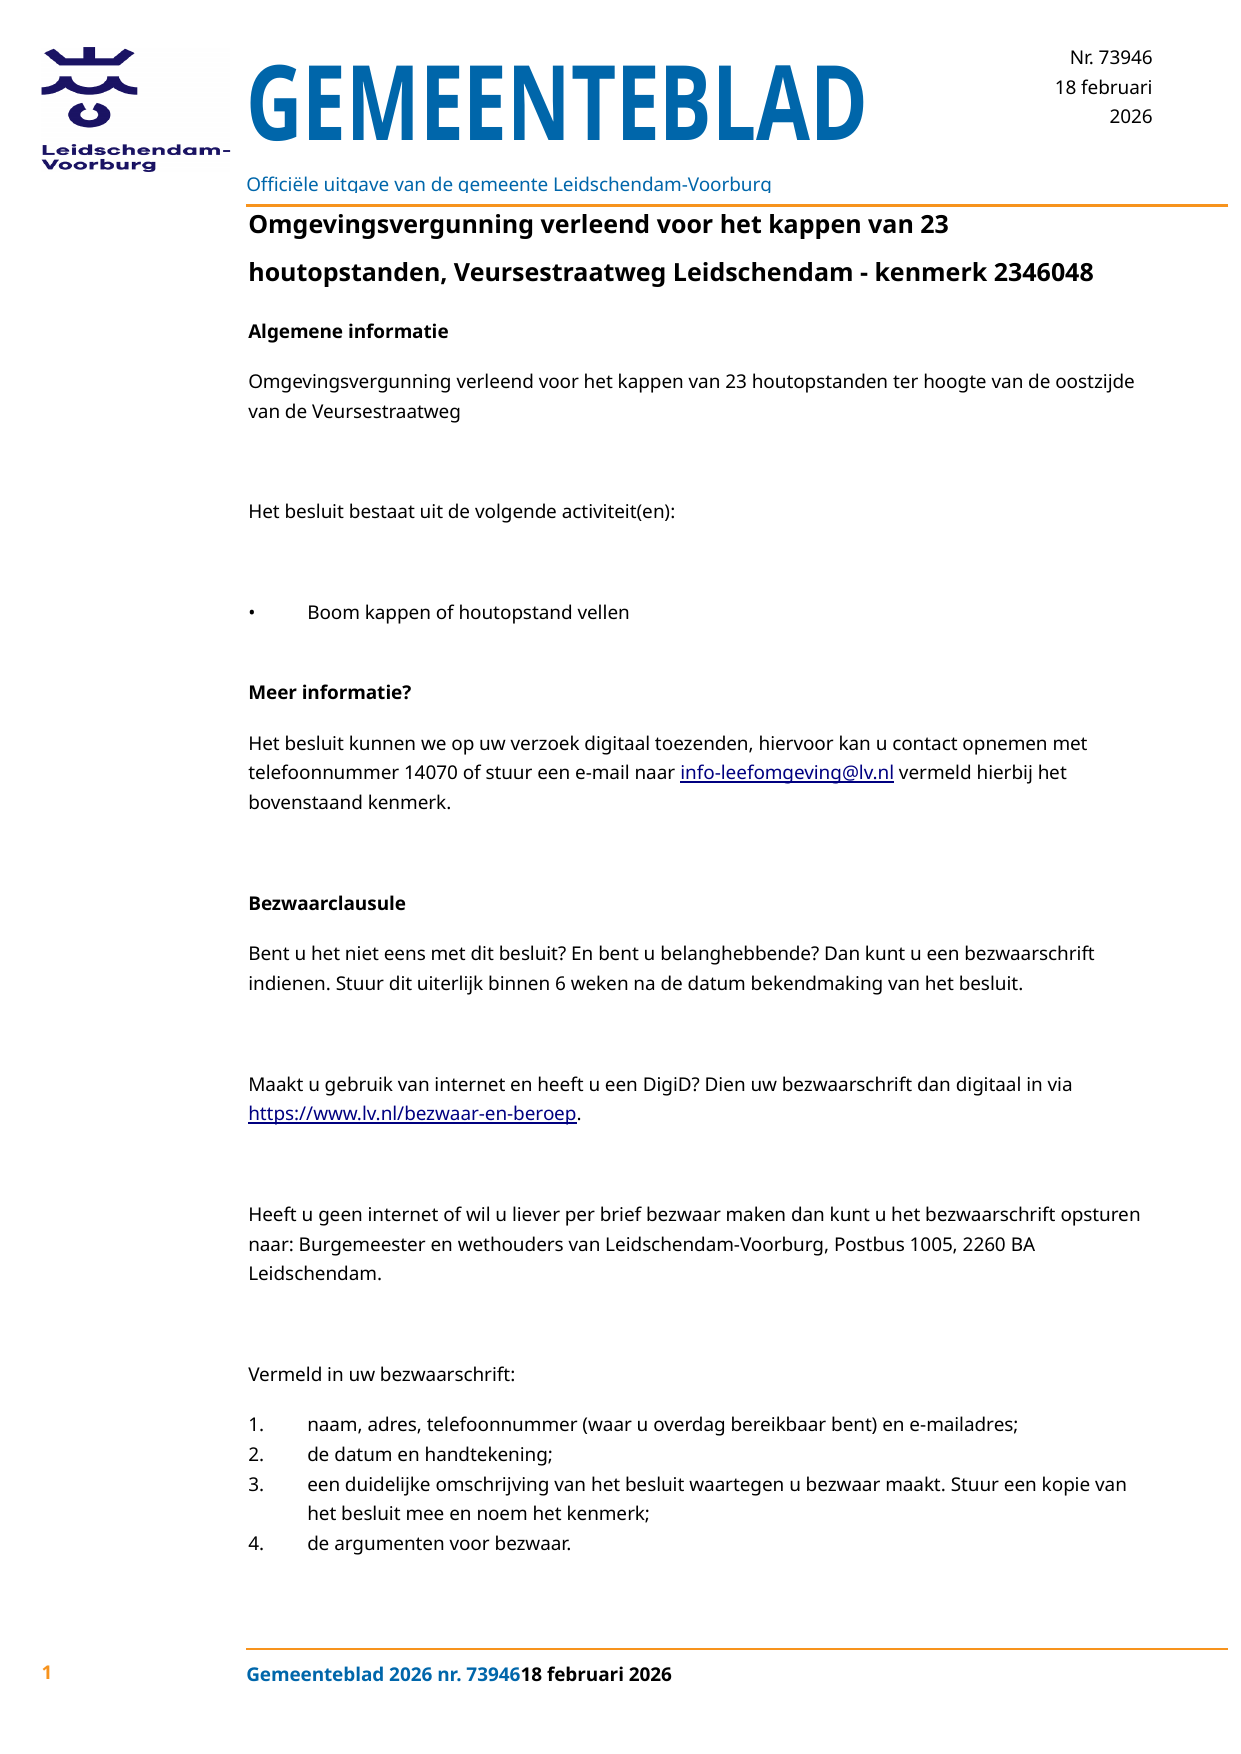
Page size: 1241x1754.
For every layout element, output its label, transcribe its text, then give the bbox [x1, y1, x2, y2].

picture [41, 47, 231, 172]
list de datum en handtekening; [248, 1441, 1152, 1467]
text Heeft u geen internet of wil u liever per brief bezwaar maken dan kunt u het bezwaarschrift opsturen naar: Burgemeester en wethouders van Leidschendam-Voorburg, Postbus 1005, 2260 BA Leidschendam. [248, 1201, 1152, 1286]
text Het besluit kunnen we op uw verzoek digitaal toezenden, hiervoor kan u contact opnemen met telefoonnummer 14070 of stuur een e-mail naar info-leefomgeving@lv.nl vermeld hierbij het bovenstaand kenmerk. [248, 730, 1152, 815]
list naam, adres, telefoonnummer (waar u overdag bereikbaar bent) en e-mailadres; [248, 1412, 1152, 1437]
text Meer informatie? [248, 679, 1152, 705]
text Algemene informatie [248, 318, 1152, 344]
text Vermeld in uw bezwaarschrift: [248, 1361, 1152, 1387]
list de argumenten voor bezwaar. [248, 1530, 1152, 1556]
text Bezwaarclausule [248, 890, 1152, 916]
text Bent u het niet eens met dit besluit? En bent u belanghebbende? Dan kunt u een bezwaarschrift indienen. Stuur dit uiterlijk binnen 6 weken na de datum bekendmaking van het besluit. [248, 940, 1152, 996]
text Omgevingsvergunning verleend voor het kappen van 23 houtopstanden ter hoogte van de oostzijde van de Veursestraatweg [248, 368, 1152, 424]
list een duidelijke omschrijving van het besluit waartegen u bezwaar maakt. Stuur een kopie van het besluit mee en noem het kenmerk; [248, 1471, 1152, 1526]
list Boom kappen of houtopstand vellen [248, 599, 1152, 625]
text Omgevingsvergunning verleend voor het kappen van 23 houtopstanden, Veursestraatweg Leidschendam - kenmerk 2346048 [248, 207, 1152, 288]
text Het besluit bestaat uit de volgende activiteit(en): [248, 499, 1152, 524]
text Maakt u gebruik van internet en heeft u een DigiD? Dien uw bezwaarschrift dan digitaal in via https://www.lv.nl/bezwaar-en-beroep. [248, 1071, 1152, 1126]
